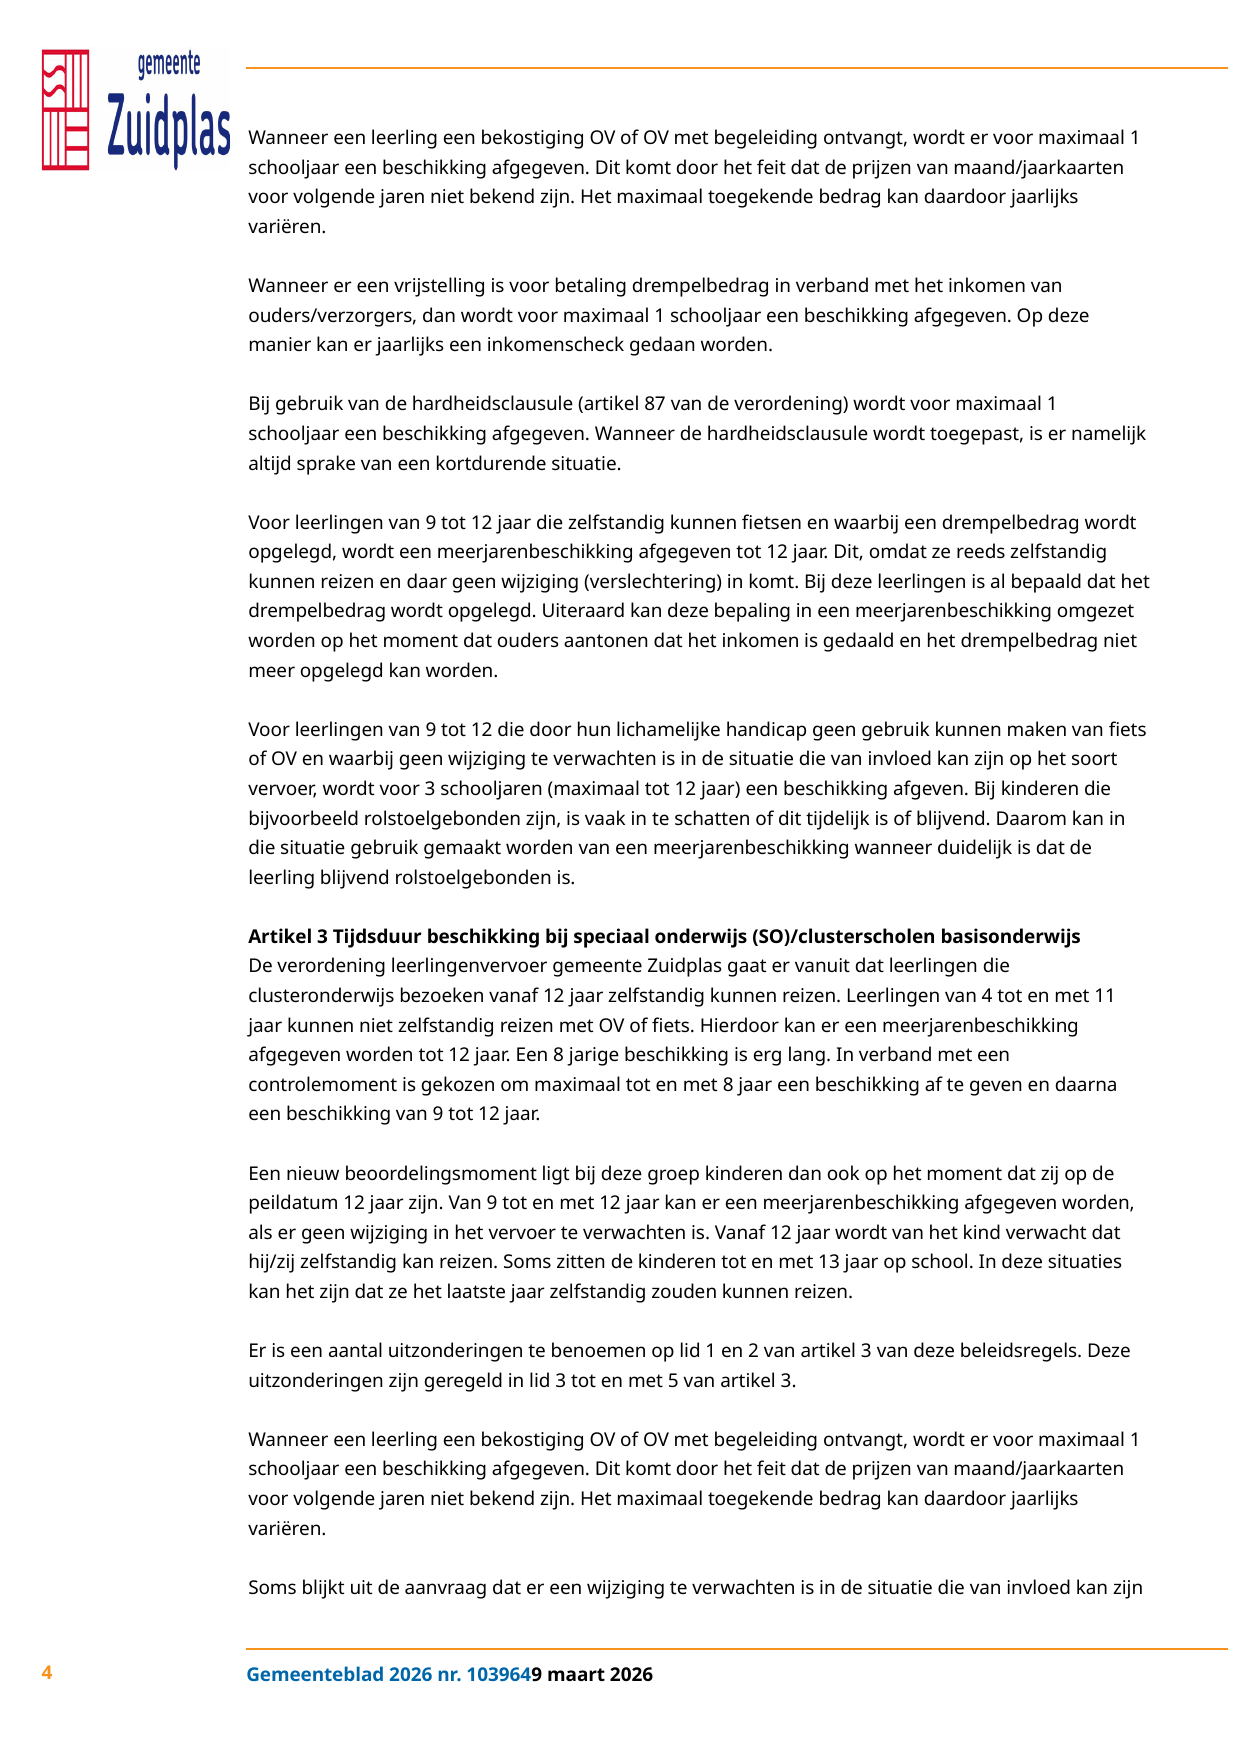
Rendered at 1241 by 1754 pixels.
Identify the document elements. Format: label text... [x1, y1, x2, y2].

text Een nieuw beoordelingsmoment ligt bij deze groep kinderen dan ook op het moment dat zij op de peildatum 12 jaar zijn. Van 9 tot en met 12 jaar kan er een meerjarenbeschikking afgegeven worden, als er geen wijziging in het vervoer te verwachten is. Vanaf 12 jaar wordt van het kind verwacht dat hij/zij zelfstandig kan reizen. Soms zitten de kinderen tot en met 13 jaar op school. In deze situaties kan het zijn dat ze het laatste jaar zelfstandig zouden kunnen reizen. [248, 1160, 1152, 1304]
text Bij gebruik van de hardheidsclausule (artikel 87 van de verordening) wordt voor maximaal 1 schooljaar een beschikking afgegeven. Wanneer de hardheidsclausule wordt toegepast, is er namelijk altijd sprake van een kortdurende situatie. [248, 391, 1152, 476]
text Wanneer een leerling een bekostiging OV of OV met begeleiding ontvangt, wordt er voor maximaal 1 schooljaar een beschikking afgegeven. Dit komt door het feit dat de prijzen van maand/jaarkaarten voor volgende jaren niet bekend zijn. Het maximaal toegekende bedrag kan daardoor jaarlijks variëren. [248, 124, 1152, 239]
picture [41, 47, 231, 172]
text Voor leerlingen van 9 tot 12 die door hun lichamelijke handicap geen gebruik kunnen maken van fiets of OV en waarbij geen wijziging te verwachten is in de situatie die van invloed kan zijn op het soort vervoer, wordt voor 3 schooljaren (maximaal tot 12 jaar) een beschikking afgeven. Bij kinderen die bijvoorbeeld rolstoelgebonden zijn, is vaak in te schatten of dit tijdelijk is of blijvend. Daarom kan in die situatie gebruik gemaakt worden van een meerjarenbeschikking wanneer duidelijk is dat de leerling blijvend rolstoelgebonden is. [248, 716, 1152, 890]
text Voor leerlingen van 9 tot 12 jaar die zelfstandig kunnen fietsen en waarbij een drempelbedrag wordt opgelegd, wordt een meerjarenbeschikking afgegeven tot 12 jaar. Dit, omdat ze reeds zelfstandig kunnen reizen en daar geen wijziging (verslechtering) in komt. Bij deze leerlingen is al bepaald dat het drempelbedrag wordt opgelegd. Uiteraard kan deze bepaling in een meerjarenbeschikking omgezet worden op het moment dat ouders aantonen dat het inkomen is gedaald en het drempelbedrag niet meer opgelegd kan worden. [248, 509, 1152, 683]
text De verordening leerlingenvervoer gemeente Zuidplas gaat er vanuit dat leerlingen die clusteronderwijs bezoeken vanaf 12 jaar zelfstandig kunnen reizen. Leerlingen van 4 tot en met 11 jaar kunnen niet zelfstandig reizen met OV of fiets. Hierdoor kan er een meerjarenbeschikking afgegeven worden tot 12 jaar. Een 8 jarige beschikking is erg lang. In verband met een controlemoment is gekozen om maximaal tot en met 8 jaar een beschikking af te geven en daarna een beschikking van 9 tot 12 jaar. [248, 953, 1152, 1126]
text Wanneer een leerling een bekostiging OV of OV met begeleiding ontvangt, wordt er voor maximaal 1 schooljaar een beschikking afgegeven. Dit komt door het feit dat de prijzen van maand/jaarkaarten voor volgende jaren niet bekend zijn. Het maximaal toegekende bedrag kan daardoor jaarlijks variëren. [248, 1426, 1152, 1541]
text Artikel 3 Tijdsduur beschikking bij speciaal onderwijs (SO)/clusterscholen basisonderwijs [248, 923, 1152, 949]
text Wanneer er een vrijstelling is voor betaling drempelbedrag in verband met het inkomen van ouders/verzorgers, dan wordt voor maximaal 1 schooljaar een beschikking afgegeven. Op deze manier kan er jaarlijks een inkomenscheck gedaan worden. [248, 272, 1152, 357]
text Soms blijkt uit de aanvraag dat er een wijziging te verwachten is in de situatie die van invloed kan zijn [248, 1574, 1152, 1600]
text Er is een aantal uitzonderingen te benoemen op lid 1 en 2 van artikel 3 van deze beleidsregels. Deze uitzonderingen zijn geregeld in lid 3 tot en met 5 van artikel 3. [248, 1337, 1152, 1393]
